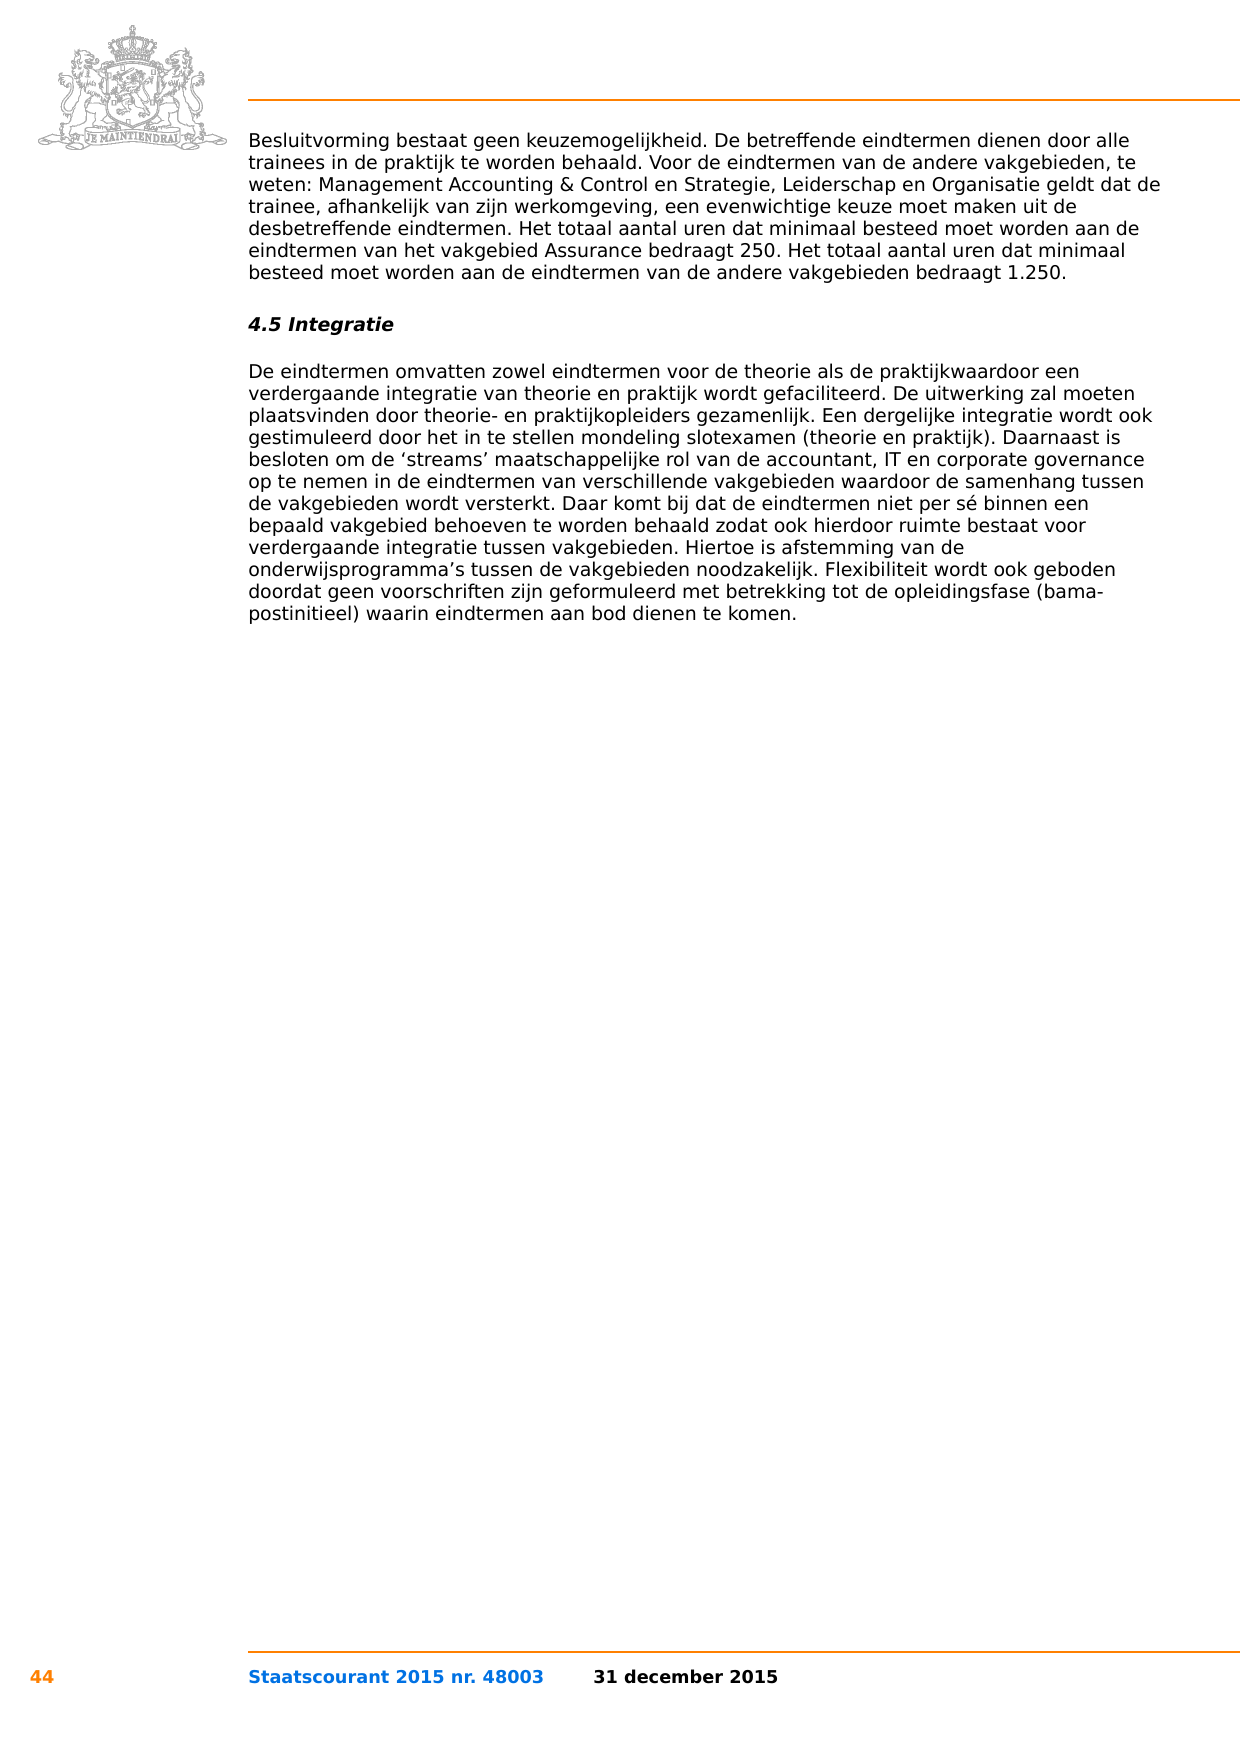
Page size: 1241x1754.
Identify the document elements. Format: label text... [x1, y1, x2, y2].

text De eindtermen omvatten zowel eindtermen voor de theorie als de praktijkwaardoor een verdergaande integratie van theorie en praktijk wordt gefaciliteerd. De uitwerking zal moeten plaatsvinden door theorie- en praktijkopleiders gezamenlijk. Een dergelijke integratie wordt ook gestimuleerd door het in te stellen mondeling slotexamen (theorie en praktijk). Daarnaast is besloten om de ‘streams’ maatschappelijke rol van de accountant, IT en corporate governance op te nemen in de eindtermen van verschillende vakgebieden waardoor de samenhang tussen de vakgebieden wordt versterkt. Daar komt bij dat de eindtermen niet per sé binnen een bepaald vakgebied behoeven te worden behaald zodat ook hierdoor ruimte bestaat voor verdergaande integratie tussen vakgebieden. Hiertoe is afstemming van de onderwijsprogramma’s tussen de vakgebieden noodzakelijk. Flexibiliteit wordt ook geboden doordat geen voorschriften zijn geformuleerd met betrekking tot de opleidingsfase (bama-postinitieel) waarin eindtermen aan bod dienen te komen. [248, 361, 1163, 624]
text Besluitvorming bestaat geen keuzemogelijkheid. De betreffende eindtermen dienen door alle trainees in de praktijk te worden behaald. Voor de eindtermen van de andere vakgebieden, te weten: Management Accounting & Control en Strategie, Leiderschap en Organisatie geldt dat de trainee, afhankelijk van zijn werkomgeving, een evenwichtige keuze moet maken uit de desbetreffende eindtermen. Het totaal aantal uren dat minimaal besteed moet worden aan de eindtermen van het vakgebied Assurance bedraagt 250. Het totaal aantal uren dat minimaal besteed moet worden aan de eindtermen van de andere vakgebieden bedraagt 1.250. [248, 130, 1163, 284]
picture [38, 25, 227, 150]
subtitle 4.5 Integratie [248, 314, 1163, 336]
